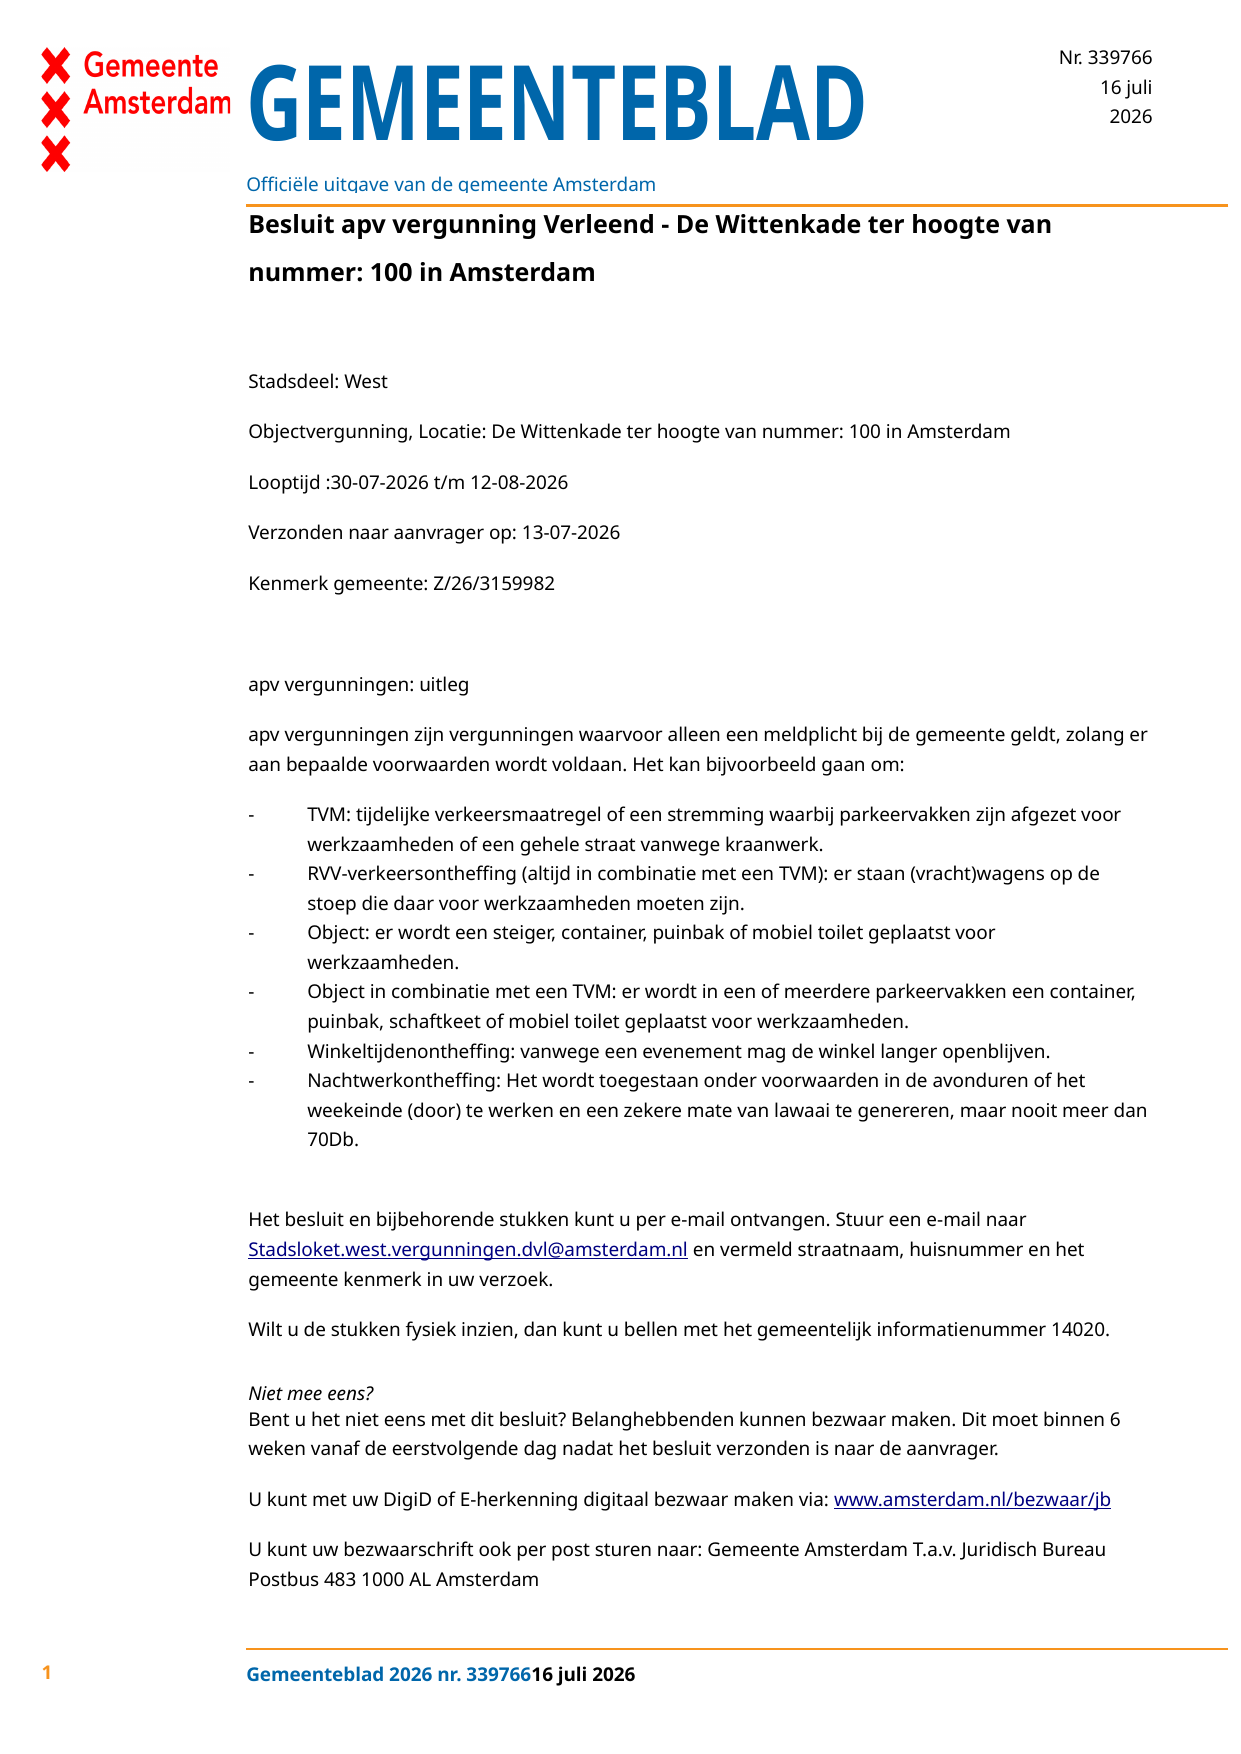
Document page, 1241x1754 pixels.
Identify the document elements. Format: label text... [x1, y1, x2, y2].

list Object: er wordt een steiger, container, puinbak of mobiel toilet geplaatst voor werkzaamheden. [248, 919, 1152, 975]
text Verzonden naar aanvrager op: 13-07-2026 [248, 519, 1152, 545]
list Object in combinatie met een TVM: er wordt in een of meerdere parkeervakken een container, puinbak, schaftkeet of mobiel toilet geplaatst voor werkzaamheden. [248, 979, 1152, 1034]
text Wilt u de stukken fysiek inzien, dan kunt u bellen met het gemeentelijk informatienummer 14020. [248, 1316, 1152, 1342]
list RVV-verkeersontheffing (altijd in combinatie met een TVM): er staan (vracht)wagens op de stoep die daar voor werkzaamheden moeten zijn. [248, 860, 1152, 916]
text U kunt met uw DigiD of E-herkenning digitaal bezwaar maken via: www.amsterdam.nl/bezwaar/jb [248, 1486, 1152, 1512]
text Stadsdeel: West [248, 368, 1152, 394]
text U kunt uw bezwaarschrift ook per post sturen naar: Gemeente Amsterdam T.a.v. Juridisch Bureau Postbus 483 1000 AL Amsterdam [248, 1536, 1152, 1592]
text apv vergunningen: uitleg [248, 671, 1152, 697]
text Het besluit en bijbehorende stukken kunt u per e-mail ontvangen. Stuur een e-mail naar Stadsloket.west.vergunningen.dvl@amsterdam.nl en vermeld straatnaam, huisnummer en het gemeente kenmerk in uw verzoek. [248, 1207, 1152, 1292]
text Bent u het niet eens met dit besluit? Belanghebbenden kunnen bezwaar maken. Dit moet binnen 6 weken vanaf de eerstvolgende dag nadat het besluit verzonden is naar de aanvrager. [248, 1406, 1152, 1461]
text apv vergunningen zijn vergunningen waarvoor alleen een meldplicht bij de gemeente geldt, zolang er aan bepaalde voorwaarden wordt voldaan. Het kan bijvoorbeeld gaan om: [248, 721, 1152, 777]
list Winkeltijdenontheffing: vanwege een evenement mag de winkel langer openblijven. [248, 1038, 1152, 1064]
picture [41, 47, 231, 172]
text Looptijd :30-07-2026 t/m 12-08-2026 [248, 469, 1152, 495]
text Niet mee eens? [248, 1380, 1152, 1406]
list Nachtwerkontheffing: Het wordt toegestaan onder voorwaarden in de avonduren of het weekeinde (door) te werken en een zekere mate van lawaai te genereren, maar nooit meer dan 70Db. [248, 1067, 1152, 1152]
text Besluit apv vergunning Verleend - De Wittenkade ter hoogte van nummer: 100 in Amsterdam [248, 207, 1152, 288]
list TVM: tijdelijke verkeersmaatregel of een stremming waarbij parkeervakken zijn afgezet voor werkzaamheden of een gehele straat vanwege kraanwerk. [248, 801, 1152, 857]
text Objectvergunning, Locatie: De Wittenkade ter hoogte van nummer: 100 in Amsterdam [248, 419, 1152, 444]
text Kenmerk gemeente: Z/26/3159982 [248, 570, 1152, 596]
